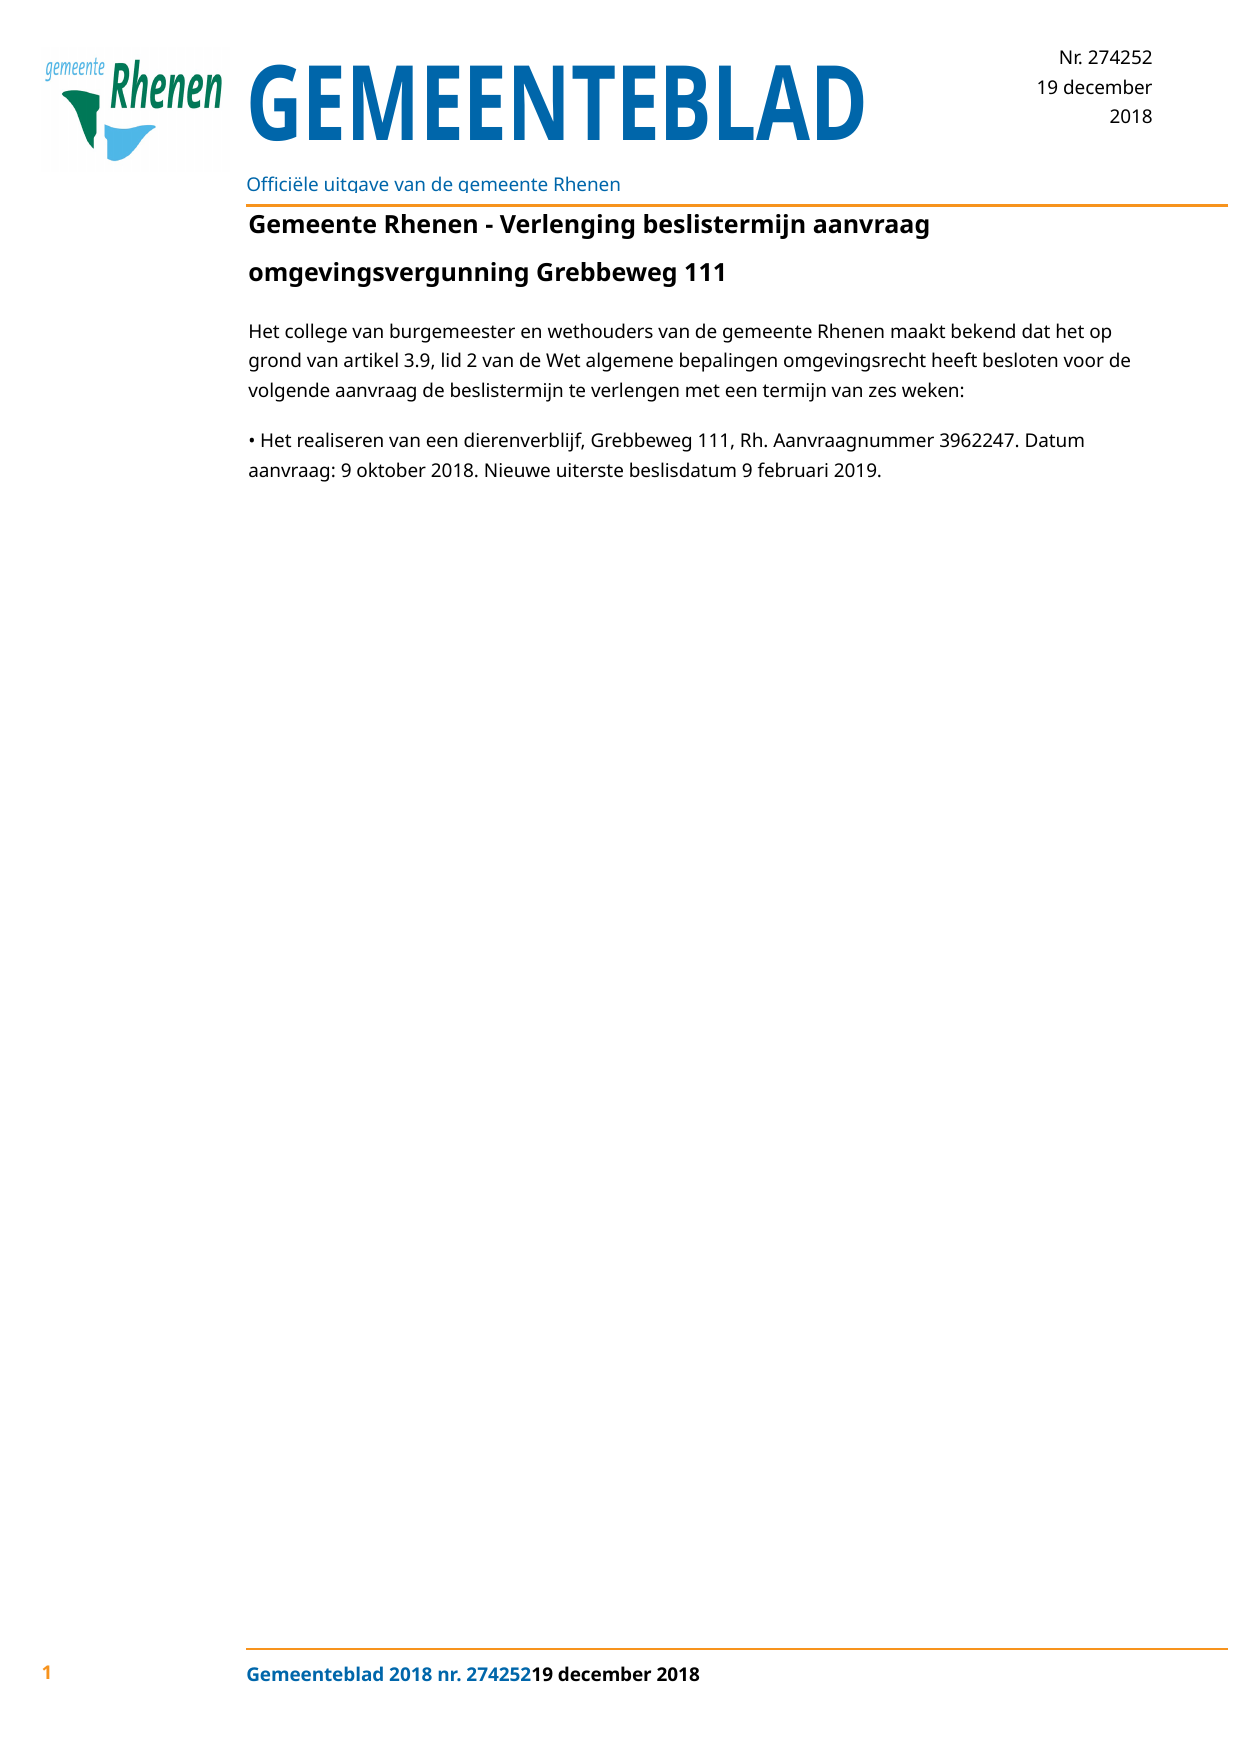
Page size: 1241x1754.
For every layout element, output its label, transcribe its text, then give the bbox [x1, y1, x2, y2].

picture [41, 47, 231, 172]
text Het college van burgemeester en wethouders van de gemeente Rhenen maakt bekend dat het op grond van artikel 3.9, lid 2 van de Wet algemene bepalingen omgevingsrecht heeft besloten voor de volgende aanvraag de beslistermijn te verlengen met een termijn van zes weken: [248, 318, 1152, 403]
text Gemeente Rhenen - Verlenging beslistermijn aanvraag omgevingsvergunning Grebbeweg 111 [248, 207, 1152, 288]
text • Het realiseren van een dierenverblijf, Grebbeweg 111, Rh. Aanvraagnummer 3962247. Datum aanvraag: 9 oktober 2018. Nieuwe uiterste beslisdatum 9 februari 2019. [248, 427, 1152, 483]
